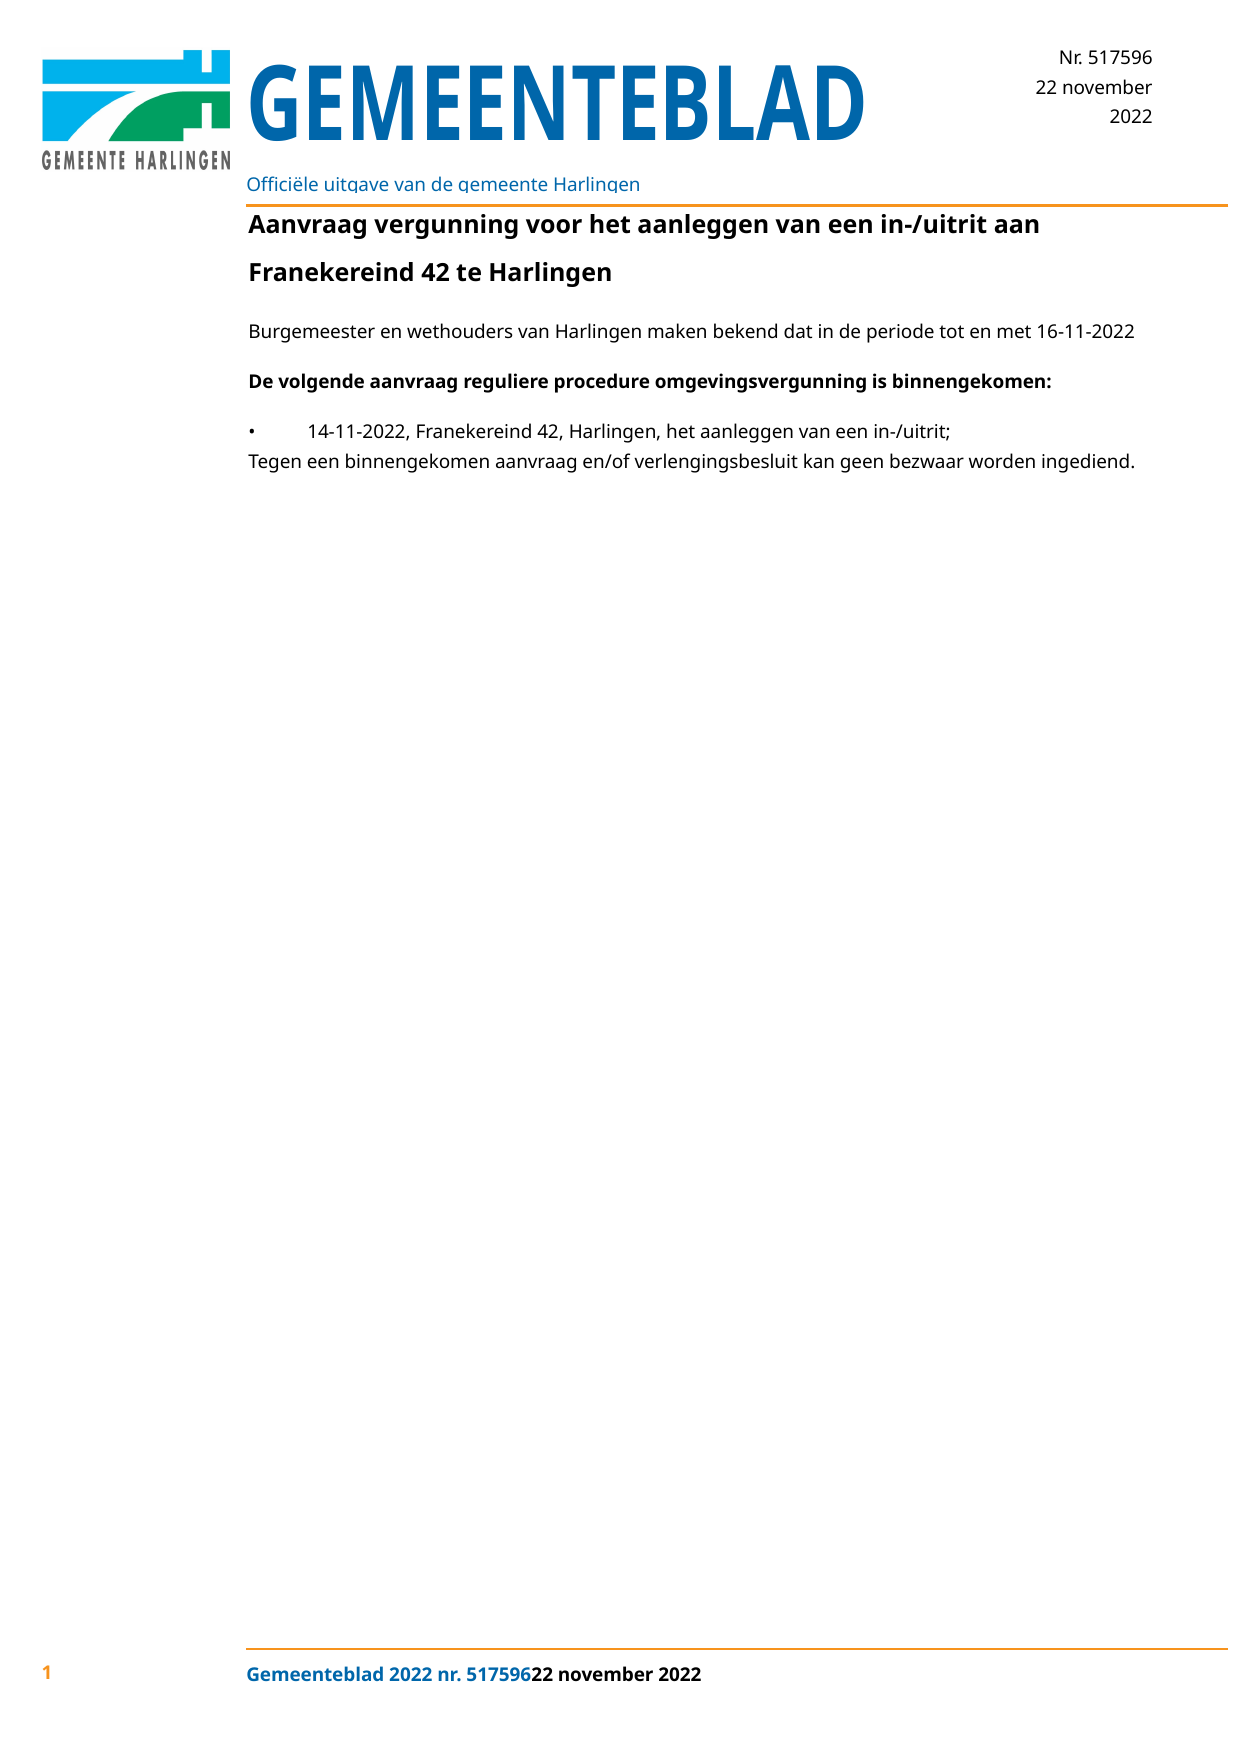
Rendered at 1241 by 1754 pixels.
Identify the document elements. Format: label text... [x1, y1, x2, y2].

list 14-11-2022, Franekereind 42, Harlingen, het aanleggen van een in-/uitrit; [248, 419, 1152, 444]
text Aanvraag vergunning voor het aanleggen van een in-/uitrit aan Franekereind 42 te Harlingen [248, 207, 1152, 288]
text Burgemeester en wethouders van Harlingen maken bekend dat in de periode tot en met 16-11-2022 [248, 318, 1152, 344]
text De volgende aanvraag reguliere procedure omgevingsvergunning is binnengekomen: [248, 368, 1152, 394]
picture [41, 47, 231, 172]
text Tegen een binnengekomen aanvraag en/of verlengingsbesluit kan geen bezwaar worden ingediend. [248, 448, 1152, 474]
